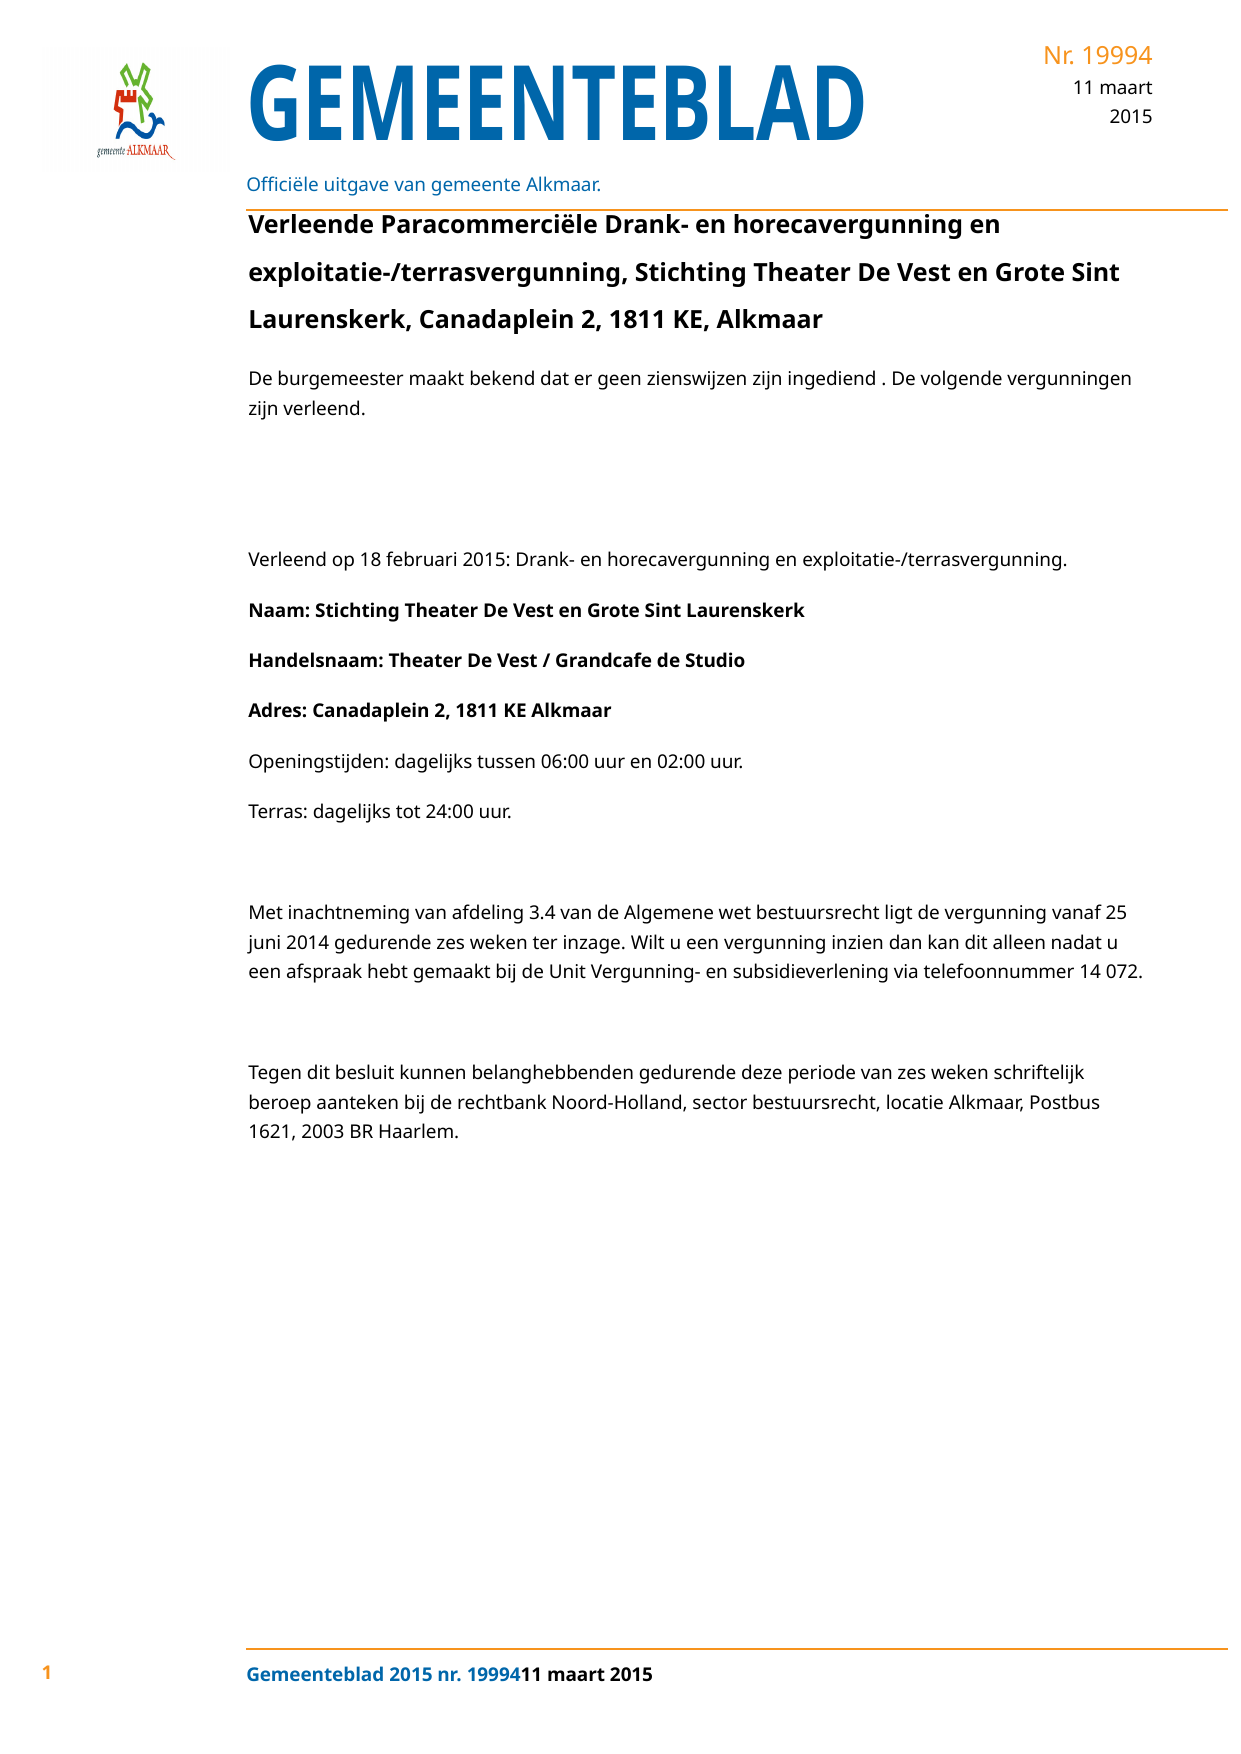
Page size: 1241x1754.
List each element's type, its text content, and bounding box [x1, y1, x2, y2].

text Handelsnaam: Theater De Vest / Grandcafe de Studio [248, 647, 1152, 673]
text Tegen dit besluit kunnen belanghebbenden gedurende deze periode van zes weken schriftelijk beroep aanteken bij de rechtbank Noord-Holland, sector bestuursrecht, locatie Alkmaar, Postbus 1621, 2003 BR Haarlem. [248, 1059, 1152, 1144]
picture [41, 47, 231, 172]
text Met inachtneming van afdeling 3.4 van de Algemene wet bestuursrecht ligt de vergunning vanaf 25 juni 2014 gedurende zes weken ter inzage. Wilt u een vergunning inzien dan kan dit alleen nadat u een afspraak hebt gemaakt bij de Unit Vergunning- en subsidieverlening via telefoonnummer 14 072. [248, 899, 1152, 984]
text Naam: Stichting Theater De Vest en Grote Sint Laurenskerk [248, 597, 1152, 622]
text Openingstijden: dagelijks tussen 06:00 uur en 02:00 uur. [248, 748, 1152, 774]
text Verleend op 18 februari 2015: Drank- en horecavergunning en exploitatie-/terrasvergunning. [248, 546, 1152, 572]
text De burgemeester maakt bekend dat er geen zienswijzen zijn ingediend . De volgende vergunningen zijn verleend. [248, 366, 1152, 421]
text Verleende Paracommerciële Drank- en horecavergunning en exploitatie-/terrasvergunning, Stichting Theater De Vest en Grote Sint Laurenskerk, Canadaplein 2, 1811 KE, Alkmaar [248, 211, 1152, 336]
text Terras: dagelijks tot 24:00 uur. [248, 798, 1152, 824]
text Adres: Canadaplein 2, 1811 KE Alkmaar [248, 698, 1152, 723]
